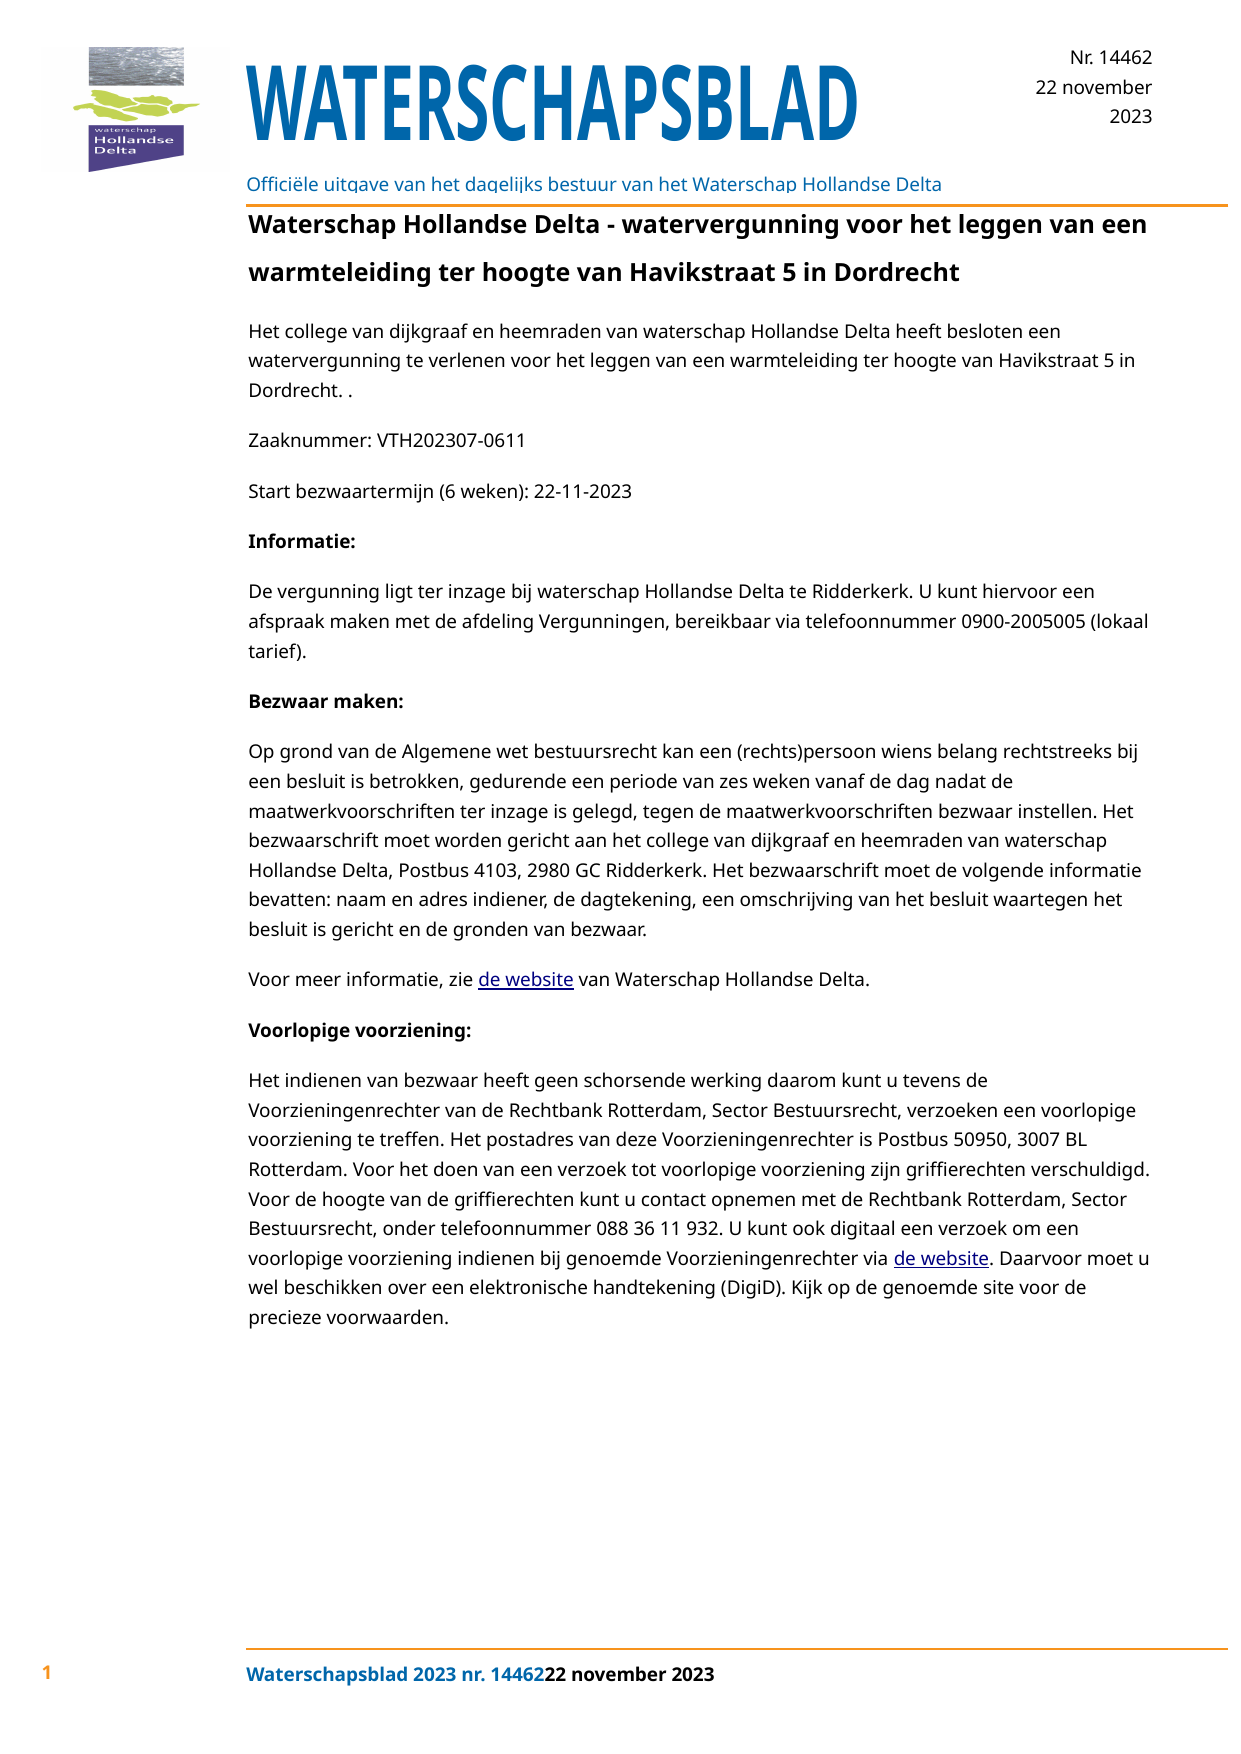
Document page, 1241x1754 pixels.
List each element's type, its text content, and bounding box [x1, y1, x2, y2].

text Het college van dijkgraaf en heemraden van waterschap Hollandse Delta heeft besloten een watervergunning te verlenen voor het leggen van een warmteleiding ter hoogte van Havikstraat 5 in Dordrecht. . [248, 318, 1152, 403]
text Informatie: [248, 528, 1152, 554]
text Het indienen van bezwaar heeft geen schorsende werking daarom kunt u tevens de Voorzieningenrechter van de Rechtbank Rotterdam, Sector Bestuursrecht, verzoeken een voorlopige voorziening te treffen. Het postadres van deze Voorzieningenrechter is Postbus 50950, 3007 BL Rotterdam. Voor het doen van een verzoek tot voorlopige voorziening zijn griffierechten verschuldigd. Voor de hoogte van de griffierechten kunt u contact opnemen met de Rechtbank Rotterdam, Sector Bestuursrecht, onder telefoonnummer 088 36 11 932. U kunt ook digitaal een verzoek om een voorlopige voorziening indienen bij genoemde Voorzieningenrechter via de website. Daarvoor moet u wel beschikken over een elektronische handtekening (DigiD). Kijk op de genoemde site voor de precieze voorwaarden. [248, 1067, 1152, 1330]
text Zaaknummer: VTH202307-0611 [248, 427, 1152, 453]
text De vergunning ligt ter inzage bij waterschap Hollandse Delta te Ridderkerk. U kunt hiervoor een afspraak maken met de afdeling Vergunningen, bereikbaar via telefoonnummer 0900-2005005 (lokaal tarief). [248, 579, 1152, 664]
text Op grond van de Algemene wet bestuursrecht kan een (rechts)persoon wiens belang rechtstreeks bij een besluit is betrokken, gedurende een periode van zes weken vanaf de dag nadat de maatwerkvoorschriften ter inzage is gelegd, tegen de maatwerkvoorschriften bezwaar instellen. Het bezwaarschrift moet worden gericht aan het college van dijkgraaf en heemraden van waterschap Hollandse Delta, Postbus 4103, 2980 GC Ridderkerk. Het bezwaarschrift moet de volgende informatie bevatten: naam en adres indiener, de dagtekening, een omschrijving van het besluit waartegen het besluit is gericht en de gronden van bezwaar. [248, 739, 1152, 942]
text Voorlopige voorziening: [248, 1017, 1152, 1043]
text Waterschap Hollandse Delta - watervergunning voor het leggen van een warmteleiding ter hoogte van Havikstraat 5 in Dordrecht [248, 207, 1152, 288]
text Voor meer informatie, zie de website van Waterschap Hollandse Delta. [248, 967, 1152, 992]
text Start bezwaartermijn (6 weken): 22-11-2023 [248, 478, 1152, 504]
text Bezwaar maken: [248, 688, 1152, 714]
picture [41, 47, 231, 172]
